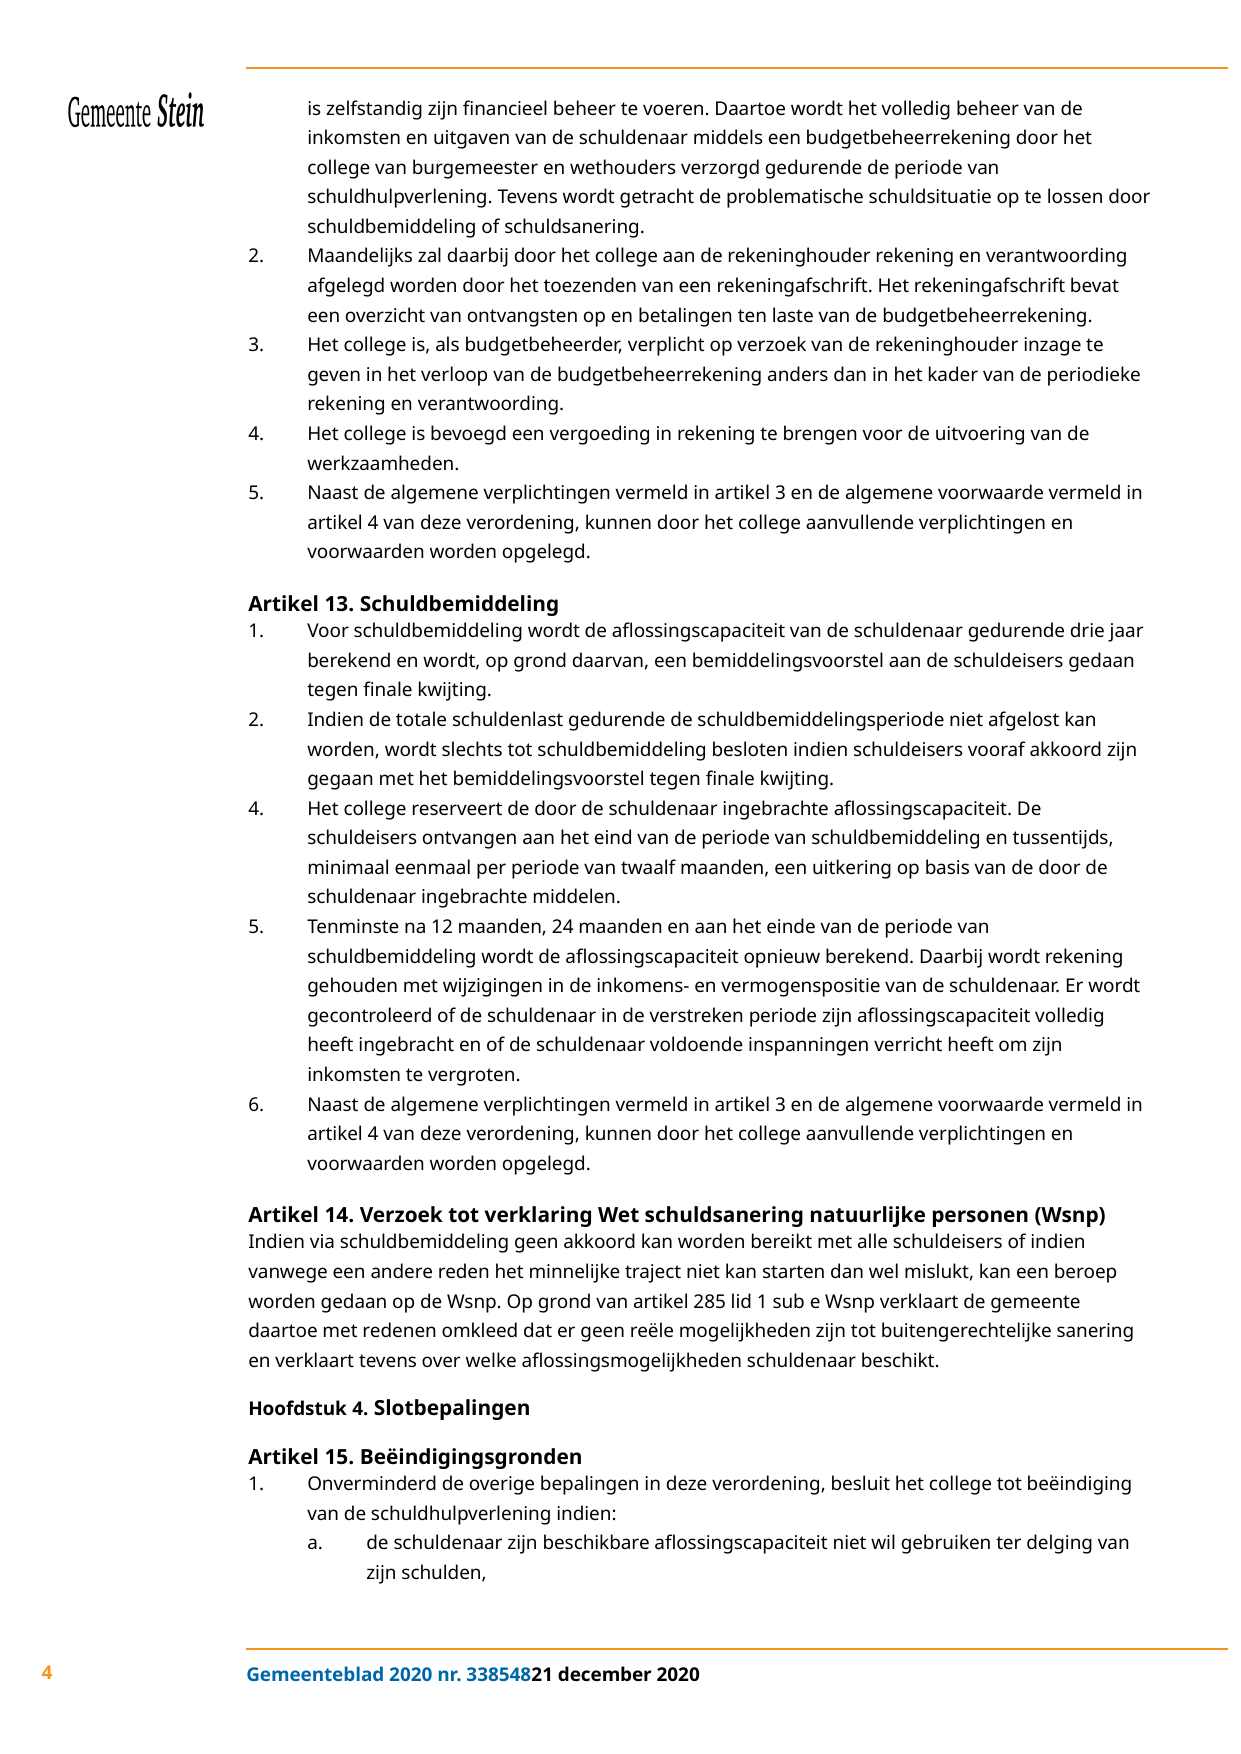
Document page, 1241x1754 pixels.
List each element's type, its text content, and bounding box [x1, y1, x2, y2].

text Indien via schuldbemiddeling geen akkoord kan worden bereikt met alle schuldeisers of indien vanwege een andere reden het minnelijke traject niet kan starten dan wel mislukt, kan een beroep worden gedaan op de Wsnp. Op grond van artikel 285 lid 1 sub e Wsnp verklaart de gemeente daartoe met redenen omkleed dat er geen reële mogelijkheden zijn tot buitengerechtelijke sanering en verklaart tevens over welke aflossingsmogelijkheden schuldenaar beschikt. [248, 1229, 1152, 1373]
text Artikel 13. Schuldbemiddeling [248, 589, 1152, 617]
list Tenminste na 12 maanden, 24 maanden en aan het einde van de periode van schuldbemiddeling wordt de aflossingscapaciteit opnieuw berekend. Daarbij wordt rekening gehouden met wijzigingen in de inkomens- en vermogenspositie van de schuldenaar. Er wordt gecontroleerd of de schuldenaar in de verstreken periode zijn aflossingscapaciteit volledig heeft ingebracht en of de schuldenaar voldoende inspanningen verricht heeft om zijn inkomsten te vergroten. [248, 913, 1152, 1087]
list Het college reserveert de door de schuldenaar ingebrachte aflossingscapaciteit. De schuldeisers ontvangen aan het eind van de periode van schuldbemiddeling en tussentijds, minimaal eenmaal per periode van twaalf maanden, een uitkering op basis van de door de schuldenaar ingebrachte middelen. [248, 795, 1152, 909]
list Naast de algemene verplichtingen vermeld in artikel 3 en de algemene voorwaarde vermeld in artikel 4 van deze verordening, kunnen door het college aanvullende verplichtingen en voorwaarden worden opgelegd. [248, 479, 1152, 564]
list Naast de algemene verplichtingen vermeld in artikel 3 en de algemene voorwaarde vermeld in artikel 4 van deze verordening, kunnen door het college aanvullende verplichtingen en voorwaarden worden opgelegd. [248, 1091, 1152, 1176]
list Het college is, als budgetbeheerder, verplicht op verzoek van de rekeninghouder inzage te geven in het verloop van de budgetbeheerrekening anders dan in het kader van de periodieke rekening en verantwoording. [248, 331, 1152, 416]
list is zelfstandig zijn financieel beheer te voeren. Daartoe wordt het volledig beheer van de inkomsten en uitgaven van de schuldenaar middels een budgetbeheerrekening door het college van burgemeester en wethouders verzorgd gedurende de periode van schuldhulpverlening. Tevens wordt getracht de problematische schuldsituatie op te lossen door schuldbemiddeling of schuldsanering. [248, 95, 1152, 239]
text Hoofdstuk 4. Slotbepalingen [248, 1393, 1152, 1421]
list Voor schuldbemiddeling wordt de aflossingscapaciteit van de schuldenaar gedurende drie jaar berekend en wordt, op grond daarvan, een bemiddelingsvoorstel aan de schuldeisers gedaan tegen finale kwijting. [248, 617, 1152, 702]
list Onverminderd de overige bepalingen in deze verordening, besluit het college tot beëindiging van de schuldhulpverlening indien: [248, 1470, 1152, 1526]
text Artikel 14. Verzoek tot verklaring Wet schuldsanering natuurlijke personen (Wsnp) [248, 1200, 1152, 1229]
text Artikel 15. Beëindigingsgronden [248, 1442, 1152, 1470]
list Indien de totale schuldenlast gedurende de schuldbemiddelingsperiode niet afgelost kan worden, wordt slechts tot schuldbemiddeling besloten indien schuldeisers vooraf akkoord zijn gegaan met het bemiddelingsvoorstel tegen finale kwijting. [248, 706, 1152, 791]
list Maandelijks zal daarbij door het college aan de rekeninghouder rekening en verantwoording afgelegd worden door het toezenden van een rekeningafschrift. Het rekeningafschrift bevat een overzicht van ontvangsten op en betalingen ten laste van de budgetbeheerrekening. [248, 243, 1152, 328]
list Het college is bevoegd een vergoeding in rekening te brengen voor de uitvoering van de werkzaamheden. [248, 420, 1152, 476]
list de schuldenaar zijn beschikbare aflossingscapaciteit niet wil gebruiken ter delging van zijn schulden, [307, 1529, 1152, 1585]
picture [41, 47, 231, 172]
